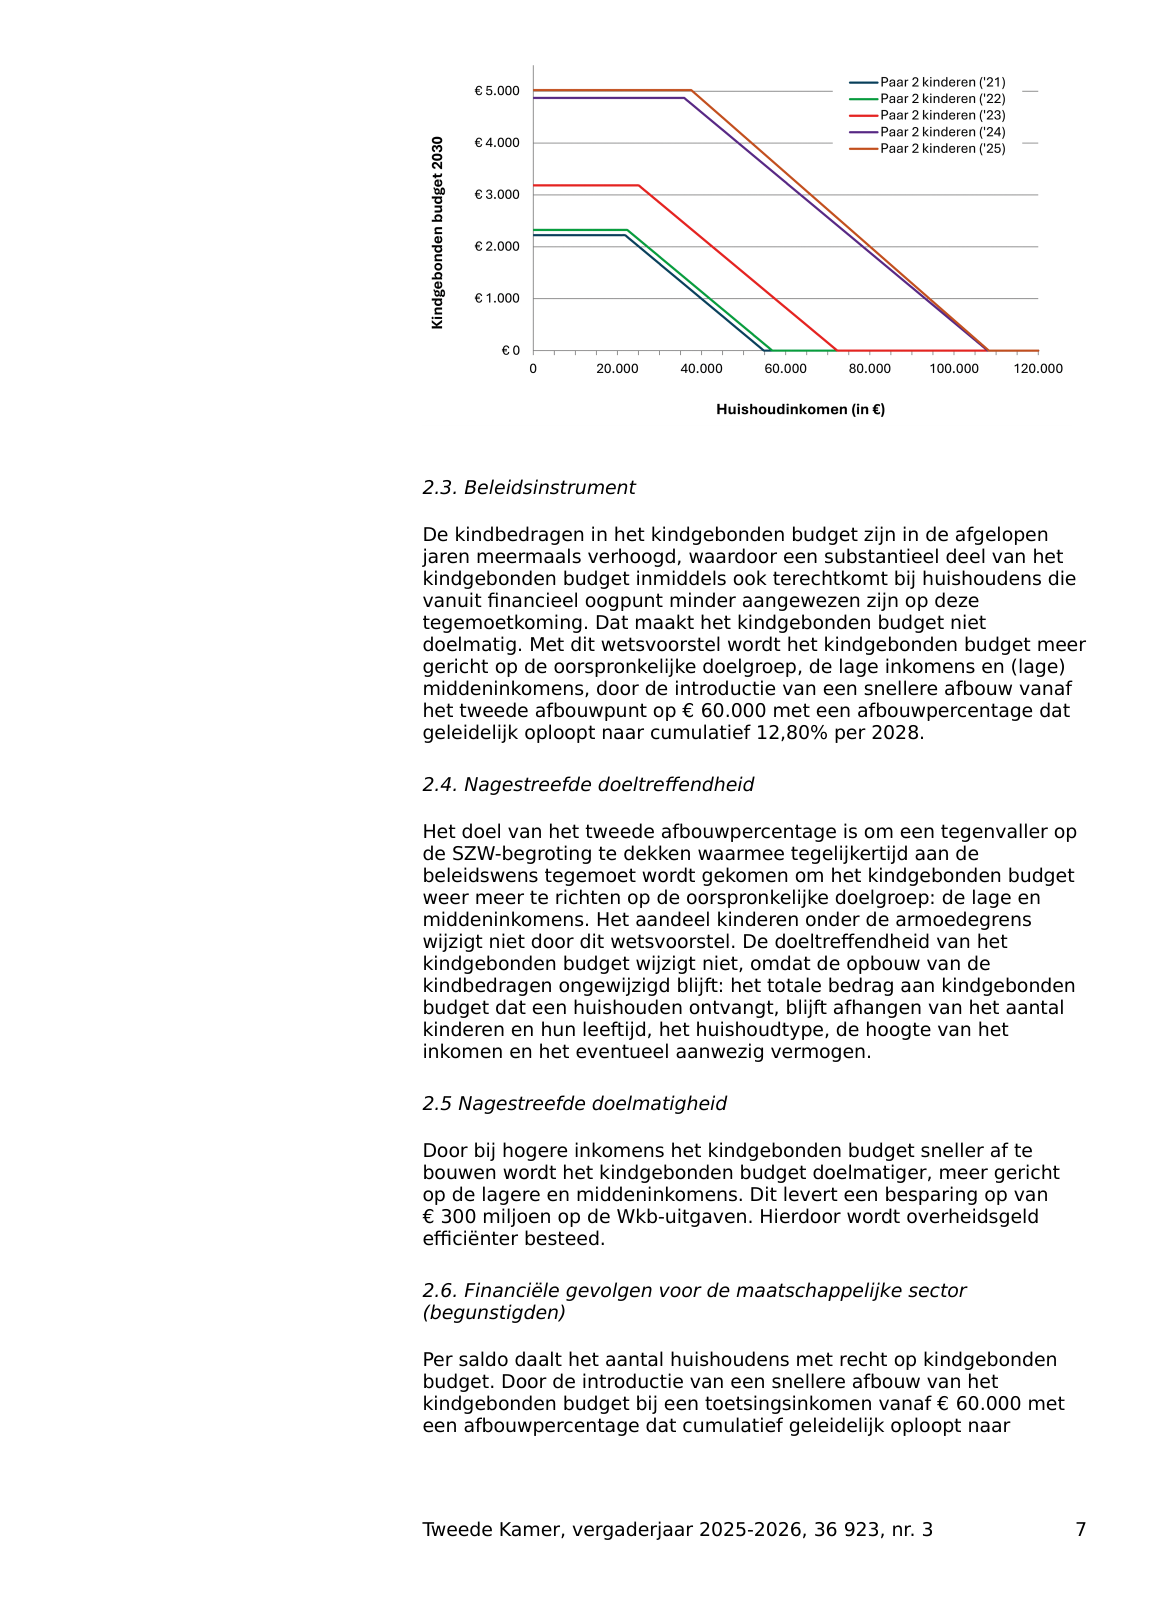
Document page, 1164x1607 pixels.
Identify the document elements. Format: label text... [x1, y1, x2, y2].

subtitle 2.5 Nagestreefde doelmatigheid [422, 1093, 1087, 1115]
picture [422, 59, 1072, 426]
text Door bij hogere inkomens het kindgebonden budget sneller af te bouwen wordt het kindgebonden budget doelmatiger, meer gericht op de lagere en middeninkomens. Dit levert een besparing op van € 300 miljoen op de Wkb-uitgaven. Hierdoor wordt overheidsgeld efficiënter besteed. [422, 1140, 1087, 1249]
text Het doel van het tweede afbouwpercentage is om een tegenvaller op de SZW-begroting te dekken waarmee tegelijkertijd aan de beleidswens tegemoet wordt gekomen om het kindgebonden budget weer meer te richten op de oorspronkelijke doelgroep: de lage en middeninkomens. Het aandeel kinderen onder de armoedegrens wijzigt niet door dit wetsvoorstel. De doeltreffendheid van het kindgebonden budget wijzigt niet, omdat de opbouw van de kindbedragen ongewijzigd blijft: het totale bedrag aan kindgebonden budget dat een huishouden ontvangt, blijft afhangen van het aantal kinderen en hun leeftijd, het huishoudtype, de hoogte van het inkomen en het eventueel aanwezig vermogen. [422, 821, 1087, 1063]
text Per saldo daalt het aantal huishoudens met recht op kindgebonden budget. Door de introductie van een snellere afbouw van het kindgebonden budget bij een toetsingsinkomen vanaf € 60.000 met een afbouwpercentage dat cumulatief geleidelijk oploopt naar [422, 1348, 1087, 1436]
subtitle 2.3. Beleidsinstrument [422, 477, 1087, 499]
subtitle 2.6. Financiële gevolgen voor de maatschappelijke sector (begunstigden) [422, 1279, 1087, 1323]
subtitle 2.4. Nagestreefde doeltreffendheid [422, 774, 1087, 796]
text De kindbedragen in het kindgebonden budget zijn in de afgelopen jaren meermaals verhoogd, waardoor een substantieel deel van het kindgebonden budget inmiddels ook terechtkomt bij huishoudens die vanuit financieel oogpunt minder aangewezen zijn op deze tegemoetkoming. Dat maakt het kindgebonden budget niet doelmatig. Met dit wetsvoorstel wordt het kindgebonden budget meer gericht op de oorspronkelijke doelgroep, de lage inkomens en (lage) middeninkomens, door de introductie van een snellere afbouw vanaf het tweede afbouwpunt op € 60.000 met een afbouwpercentage dat geleidelijk oploopt naar cumulatief 12,80% per 2028. [422, 524, 1087, 744]
